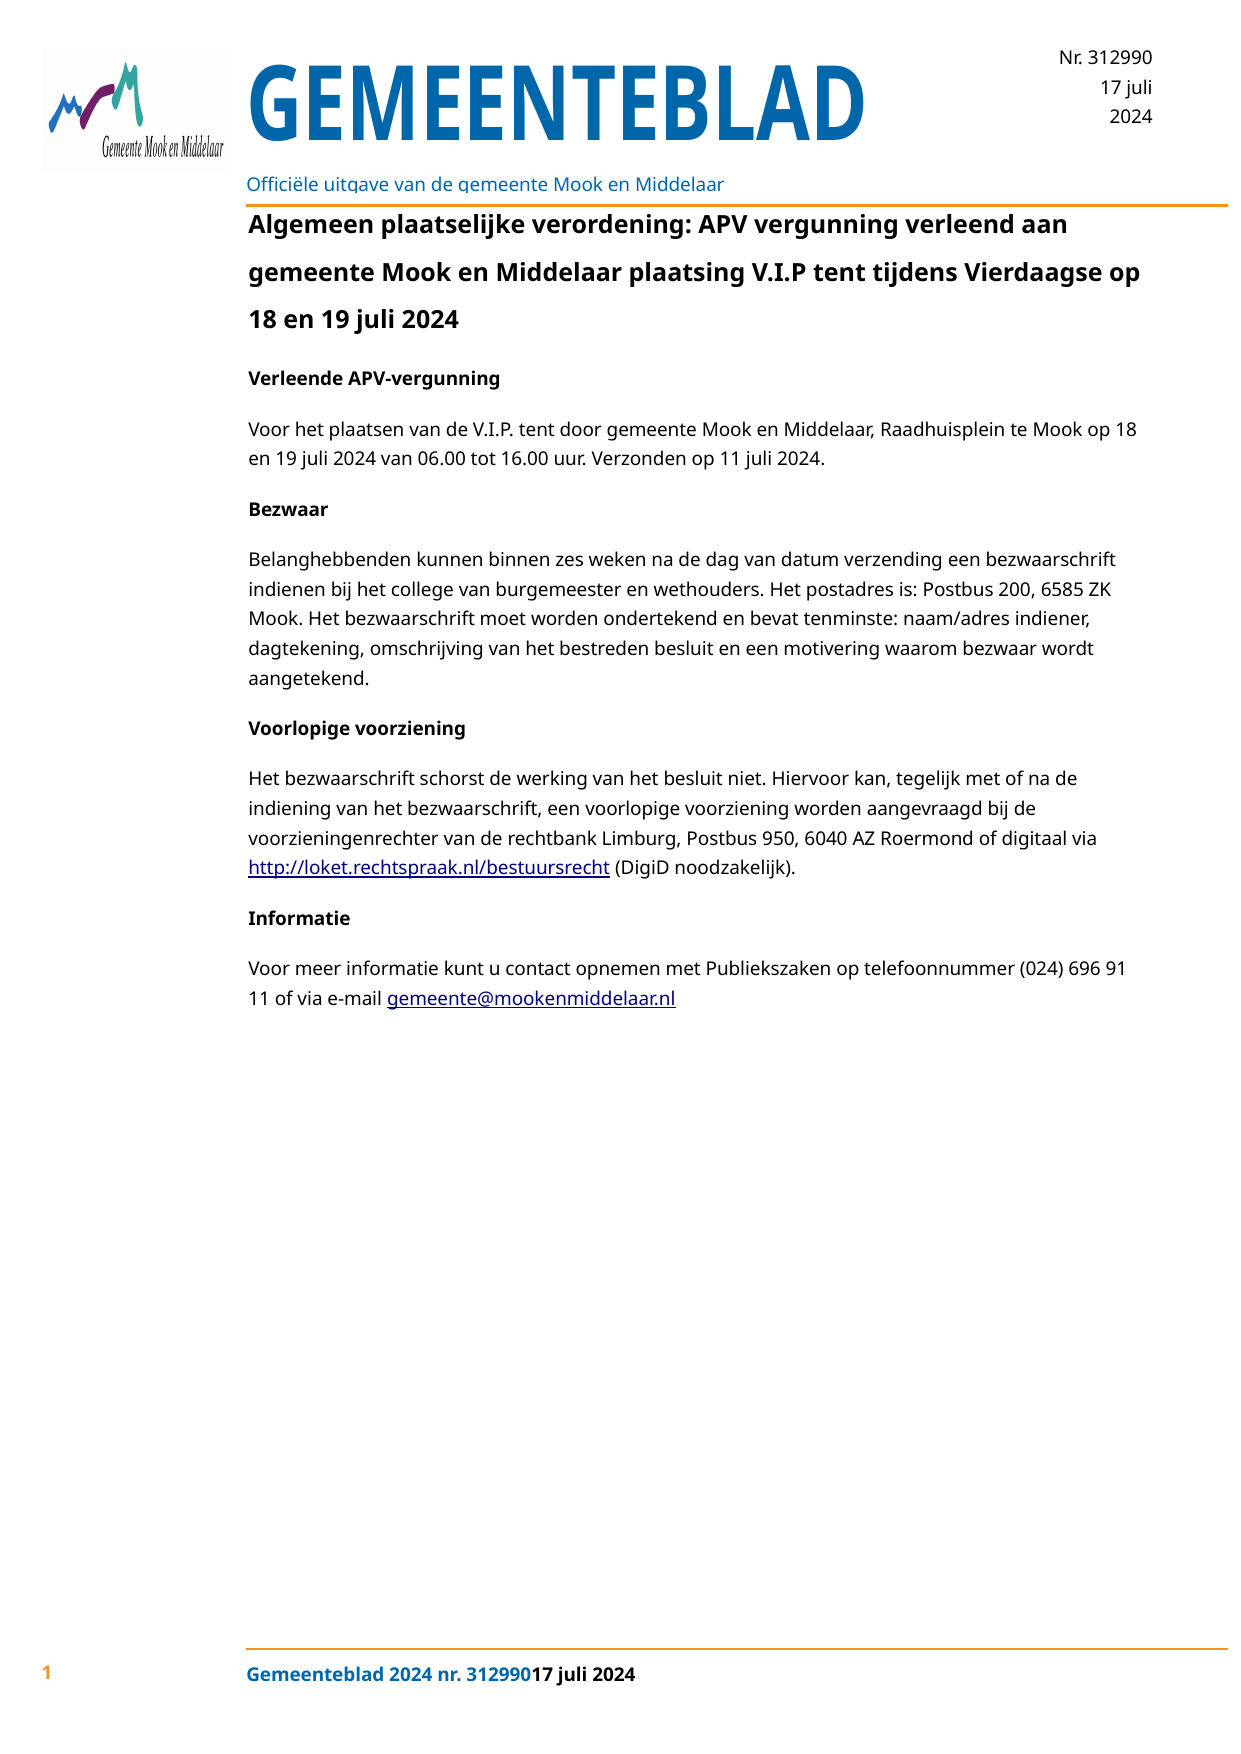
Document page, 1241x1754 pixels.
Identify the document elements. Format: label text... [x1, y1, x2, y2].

picture [41, 47, 231, 172]
text Voor het plaatsen van de V.I.P. tent door gemeente Mook en Middelaar, Raadhuisplein te Mook op 18 en 19 juli 2024 van 06.00 tot 16.00 uur. Verzonden op 11 juli 2024. [248, 416, 1152, 471]
text Algemeen plaatselijke verordening: APV vergunning verleend aan gemeente Mook en Middelaar plaatsing V.I.P tent tijdens Vierdaagse op 18 en 19 juli 2024 [248, 207, 1152, 336]
text Voorlopige voorziening [248, 715, 1152, 741]
text Het bezwaarschrift schorst de werking van het besluit niet. Hiervoor kan, tegelijk met of na de indiening van het bezwaarschrift, een voorlopige voorziening worden aangevraagd bij de voorzieningenrechter van de rechtbank Limburg, Postbus 950, 6040 AZ Roermond of digitaal via http://loket.rechtspraak.nl/bestuursrecht (DigiD noodzakelijk). [248, 766, 1152, 880]
text Voor meer informatie kunt u contact opnemen met Publiekszaken op telefoonnummer (024) 696 91 11 of via e-mail gemeente@mookenmiddelaar.nl [248, 955, 1152, 1010]
text Belanghebbenden kunnen binnen zes weken na de dag van datum verzending een bezwaarschrift indienen bij het college van burgemeester en wethouders. Het postadres is: Postbus 200, 6585 ZK Mook. Het bezwaarschrift moet worden ondertekend en bevat tenminste: naam/adres indiener, dagtekening, omschrijving van het bestreden besluit en een motivering waarom bezwaar wordt aangetekend. [248, 546, 1152, 690]
text Informatie [248, 905, 1152, 930]
text Bezwaar [248, 496, 1152, 522]
text Verleende APV-vergunning [248, 366, 1152, 391]
